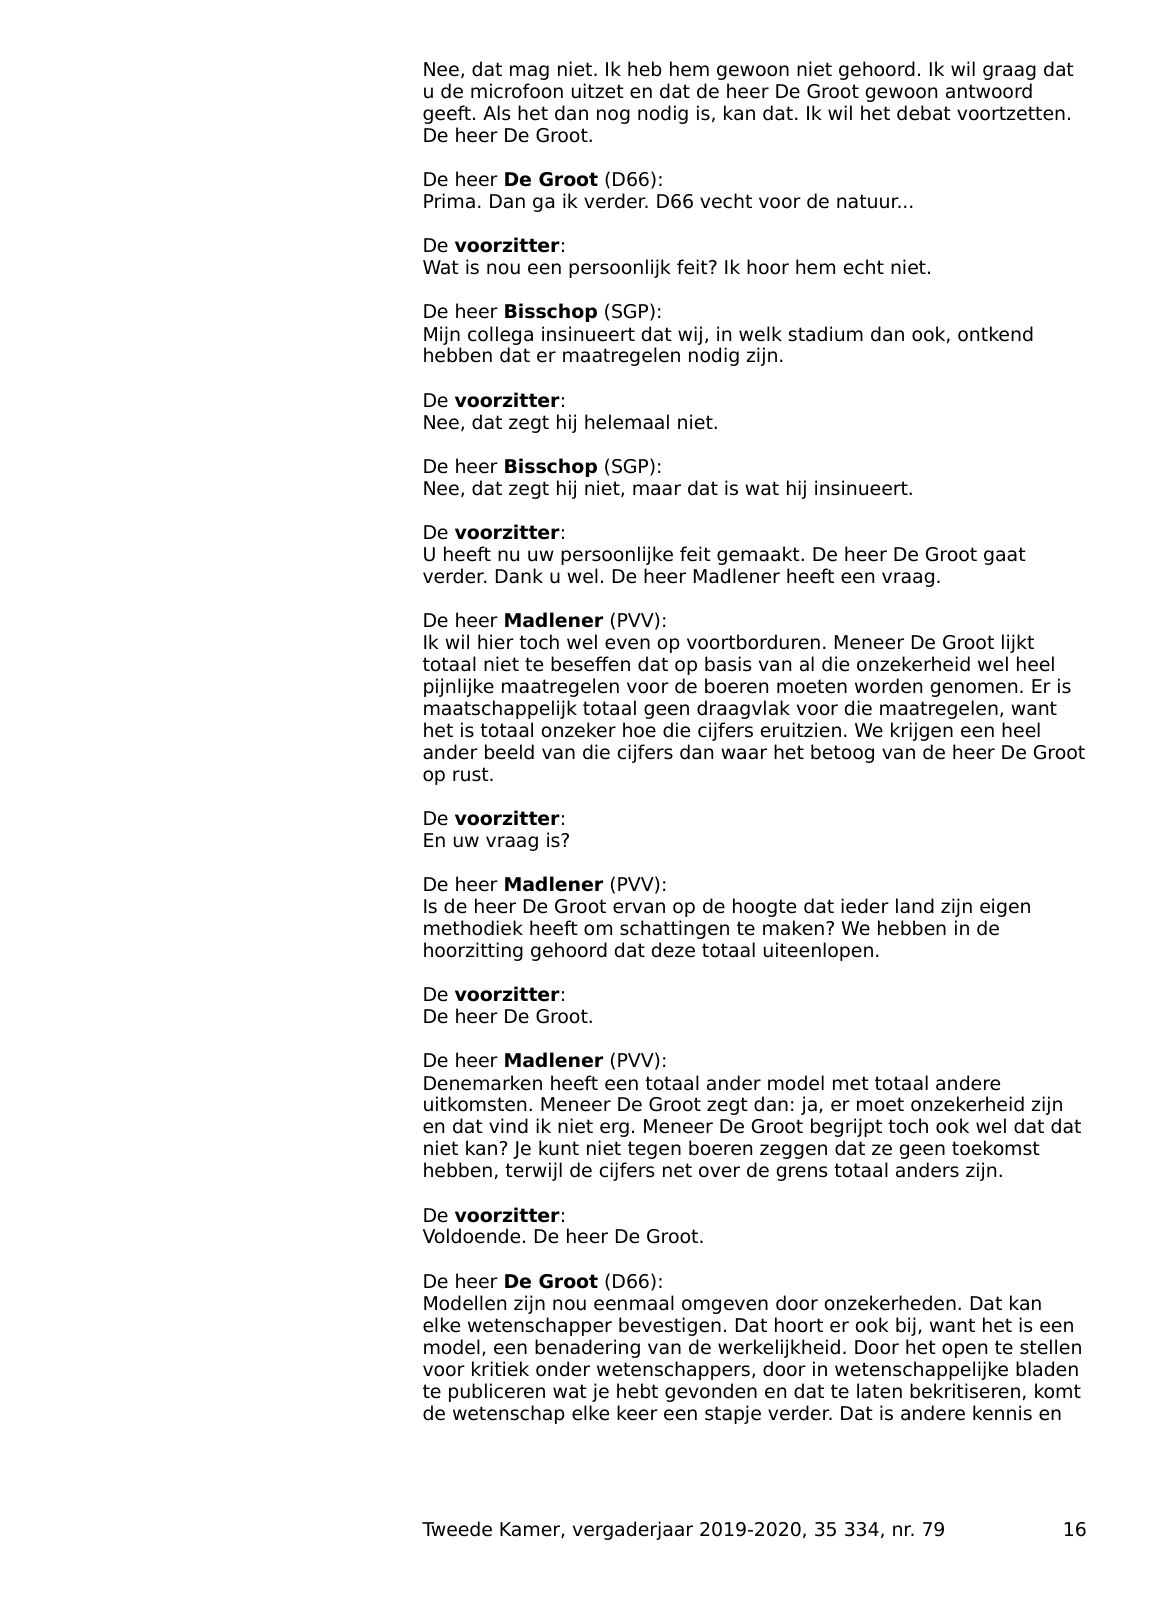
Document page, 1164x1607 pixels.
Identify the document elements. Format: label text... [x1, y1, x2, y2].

text En uw vraag is? [422, 830, 1087, 852]
text Nee, dat zegt hij niet, maar dat is wat hij insinueert. [422, 478, 1087, 500]
text De heer De Groot (D66): [422, 169, 1087, 191]
text De heer De Groot. [422, 1006, 1087, 1028]
text Prima. Dan ga ik verder. D66 vecht voor de natuur... [422, 191, 1087, 213]
text De voorzitter: [422, 984, 1087, 1006]
text Voldoende. De heer De Groot. [422, 1226, 1087, 1248]
text De heer Madlener (PVV): [422, 610, 1087, 632]
text De voorzitter: [422, 1204, 1087, 1226]
text De heer De Groot (D66): [422, 1271, 1087, 1293]
text Modellen zijn nou eenmaal omgeven door onzekerheden. Dat kan elke wetenschapper bevestigen. Dat hoort er ook bij, want het is een model, een benadering van de werkelijkheid. Door het open te stellen voor kritiek onder wetenschappers, door in wetenschappelijke bladen te publiceren wat je hebt gevonden en dat te laten bekritiseren, komt de wetenschap elke keer een stapje verder. Dat is andere kennis en [422, 1293, 1087, 1424]
text Nee, dat mag niet. Ik heb hem gewoon niet gehoord. Ik wil graag dat u de microfoon uitzet en dat de heer De Groot gewoon antwoord geeft. Als het dan nog nodig is, kan dat. Ik wil het debat voortzetten. De heer De Groot. [422, 59, 1087, 147]
text Denemarken heeft een totaal ander model met totaal andere uitkomsten. Meneer De Groot zegt dan: ja, er moet onzekerheid zijn en dat vind ik niet erg. Meneer De Groot begrijpt toch ook wel dat dat niet kan? Je kunt niet tegen boeren zeggen dat ze geen toekomst hebben, terwijl de cijfers net over de grens totaal anders zijn. [422, 1072, 1087, 1182]
text Ik wil hier toch wel even op voortborduren. Meneer De Groot lijkt totaal niet te beseffen dat op basis van al die onzekerheid wel heel pijnlijke maatregelen voor de boeren moeten worden genomen. Er is maatschappelijk totaal geen draagvlak voor die maatregelen, want het is totaal onzeker hoe die cijfers eruitzien. We krijgen een heel ander beeld van die cijfers dan waar het betoog van de heer De Groot op rust. [422, 632, 1087, 786]
text De voorzitter: [422, 389, 1087, 412]
text De heer Bisschop (SGP): [422, 301, 1087, 323]
text U heeft nu uw persoonlijke feit gemaakt. De heer De Groot gaat verder. Dank u wel. De heer Madlener heeft een vraag. [422, 544, 1087, 588]
text De heer Madlener (PVV): [422, 874, 1087, 896]
text Nee, dat zegt hij helemaal niet. [422, 412, 1087, 433]
text De voorzitter: [422, 235, 1087, 257]
text De heer Bisschop (SGP): [422, 456, 1087, 478]
text De voorzitter: [422, 808, 1087, 830]
text Is de heer De Groot ervan op de hoogte dat ieder land zijn eigen methodiek heeft om schattingen te maken? We hebben in de hoorzitting gehoord dat deze totaal uiteenlopen. [422, 896, 1087, 962]
text De heer Madlener (PVV): [422, 1050, 1087, 1072]
text Wat is nou een persoonlijk feit? Ik hoor hem echt niet. [422, 257, 1087, 279]
text Mijn collega insinueert dat wij, in welk stadium dan ook, ontkend hebben dat er maatregelen nodig zijn. [422, 323, 1087, 367]
text De voorzitter: [422, 522, 1087, 544]
